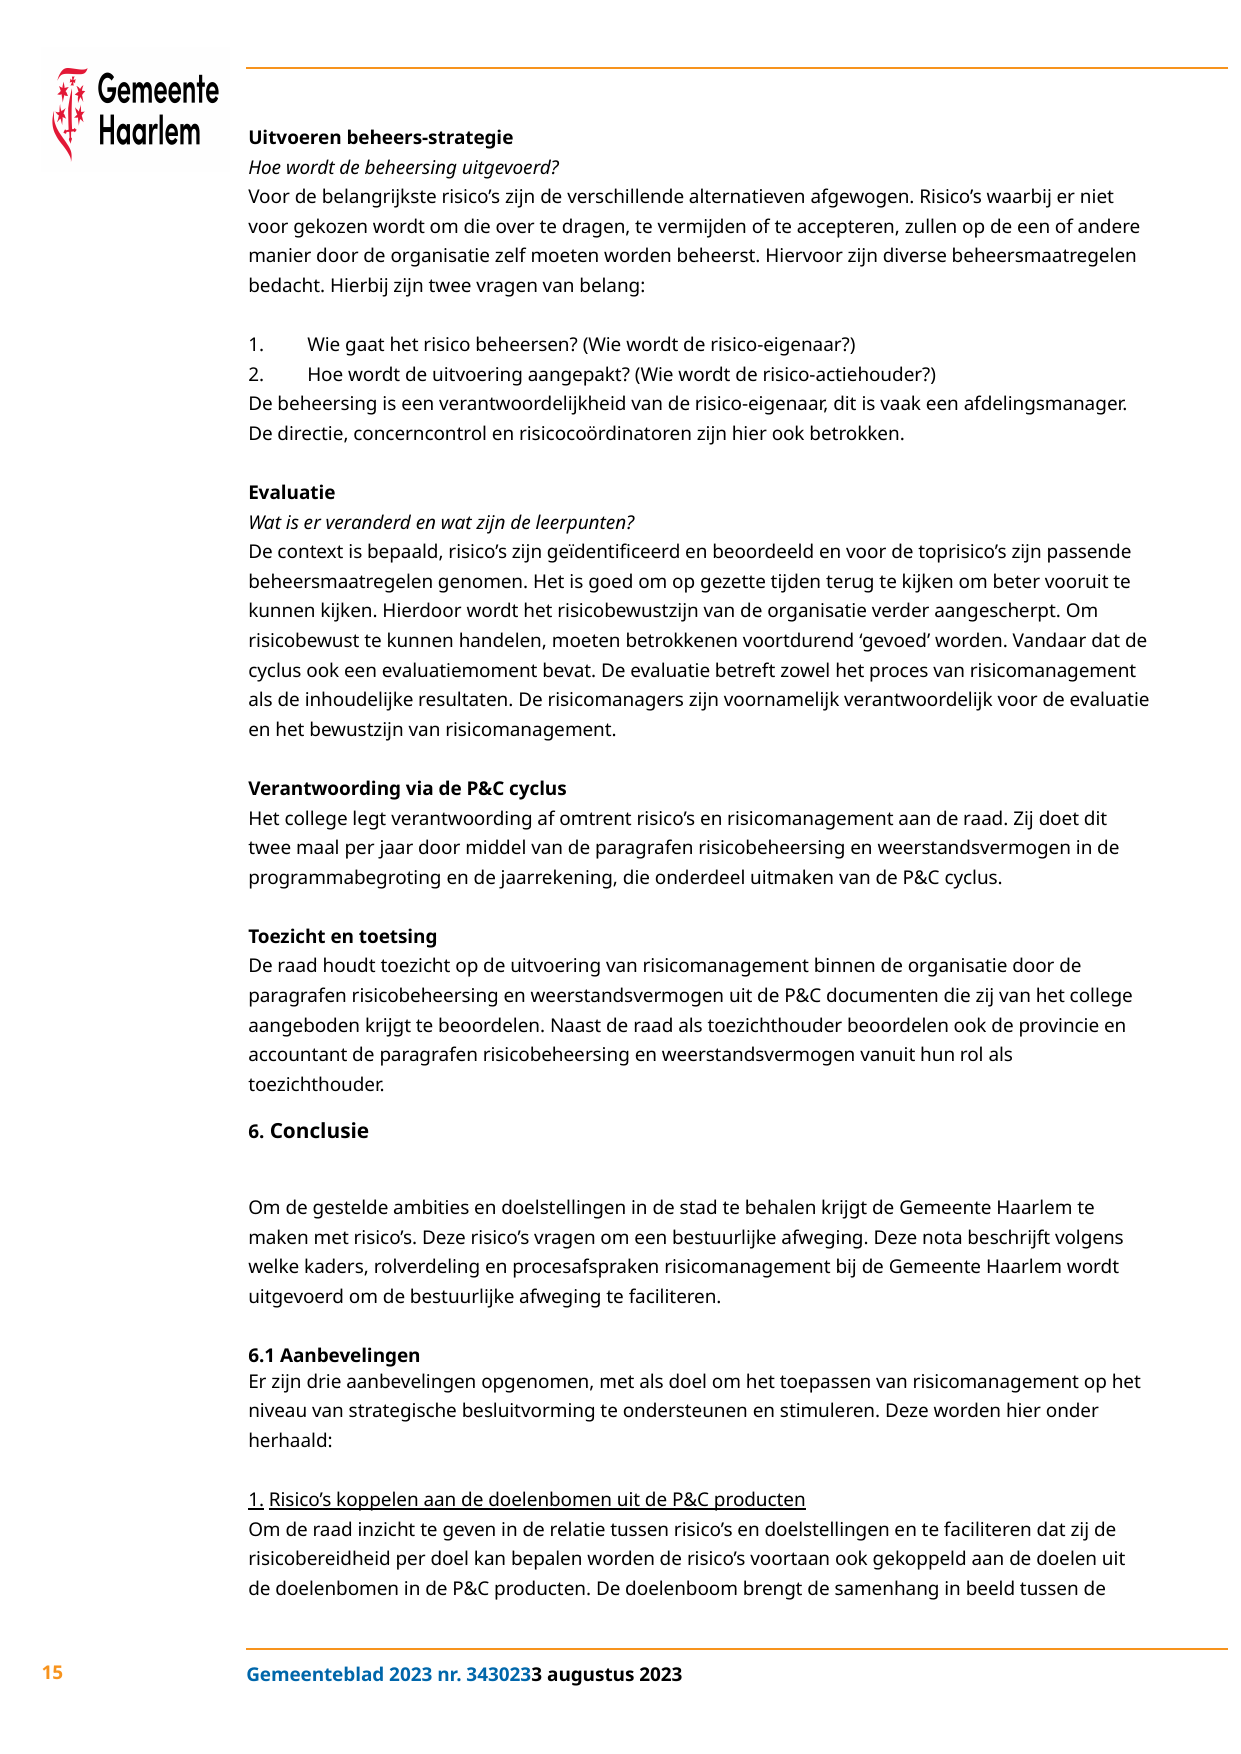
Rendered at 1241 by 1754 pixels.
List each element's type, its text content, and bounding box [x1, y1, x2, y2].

text Om de raad inzicht te geven in de relatie tussen risico’s en doelstellingen en te faciliteren dat zij de risicobereidheid per doel kan bepalen worden de risico’s voortaan ook gekoppeld aan de doelen uit de doelenbomen in de P&C producten. De doelenboom brengt de samenhang in beeld tussen de [248, 1516, 1152, 1601]
text Wat is er veranderd en wat zijn de leerpunten? [248, 509, 1152, 535]
text Uitvoeren beheers-strategie [248, 124, 1152, 150]
text Evaluatie [248, 479, 1152, 505]
list Wie gaat het risico beheersen? (Wie wordt de risico-eigenaar?) [248, 331, 1152, 357]
text 6. Conclusie [248, 1117, 1152, 1145]
list Hoe wordt de uitvoering aangepakt? (Wie wordt de risico-actiehouder?) [248, 361, 1152, 387]
text Toezicht en toetsing [248, 923, 1152, 949]
text De raad houdt toezicht op de uitvoering van risicomanagement binnen de organisatie door de paragrafen risicobeheersing en weerstandsvermogen uit de P&C documenten die zij van het college aangeboden krijgt te beoordelen. Naast de raad als toezichthouder beoordelen ook de provincie en accountant de paragrafen risicobeheersing en weerstandsvermogen vanuit hun rol als toezichthouder. [248, 953, 1152, 1097]
picture [41, 47, 231, 172]
text 6.1 Aanbevelingen [248, 1342, 1152, 1368]
text De context is bepaald, risico’s zijn geïdentificeerd en beoordeeld en voor de toprisico’s zijn passende beheersmaatregelen genomen. Het is goed om op gezette tijden terug te kijken om beter vooruit te kunnen kijken. Hierdoor wordt het risicobewustzijn van de organisatie verder aangescherpt. Om risicobewust te kunnen handelen, moeten betrokkenen voortdurend ‘gevoed’ worden. Vandaar dat de cyclus ook een evaluatiemoment bevat. De evaluatie betreft zowel het proces van risicomanagement als de inhoudelijke resultaten. De risicomanagers zijn voornamelijk verantwoordelijk voor de evaluatie en het bewustzijn van risicomanagement. [248, 538, 1152, 742]
text De beheersing is een verantwoordelijkheid van de risico-eigenaar, dit is vaak een afdelingsmanager. De directie, concerncontrol en risicocoördinatoren zijn hier ook betrokken. [248, 391, 1152, 446]
text Voor de belangrijkste risico’s zijn de verschillende alternatieven afgewogen. Risico’s waarbij er niet voor gekozen wordt om die over te dragen, te vermijden of te accepteren, zullen op de een of andere manier door de organisatie zelf moeten worden beheerst. Hiervoor zijn diverse beheersmaatregelen bedacht. Hierbij zijn twee vragen van belang: [248, 183, 1152, 298]
text 1. Risico’s koppelen aan de doelenbomen uit de P&C producten [248, 1486, 1152, 1512]
text Het college legt verantwoording af omtrent risico’s en risicomanagement aan de raad. Zij doet dit twee maal per jaar door middel van de paragrafen risicobeheersing en weerstandsvermogen in de programmabegroting en de jaarrekening, die onderdeel uitmaken van de P&C cyclus. [248, 805, 1152, 890]
text Hoe wordt de beheersing uitgevoerd? [248, 154, 1152, 180]
text Om de gestelde ambities en doelstellingen in de stad te behalen krijgt de Gemeente Haarlem te maken met risico’s. Deze risico’s vragen om een bestuurlijke afweging. Deze nota beschrijft volgens welke kaders, rolverdeling en procesafspraken risicomanagement bij de Gemeente Haarlem wordt uitgevoerd om de bestuurlijke afweging te faciliteren. [248, 1194, 1152, 1309]
text Verantwoording via de P&C cyclus [248, 775, 1152, 801]
text Er zijn drie aanbevelingen opgenomen, met als doel om het toepassen van risicomanagement op het niveau van strategische besluitvorming te ondersteunen en stimuleren. Deze worden hier onder herhaald: [248, 1368, 1152, 1453]
